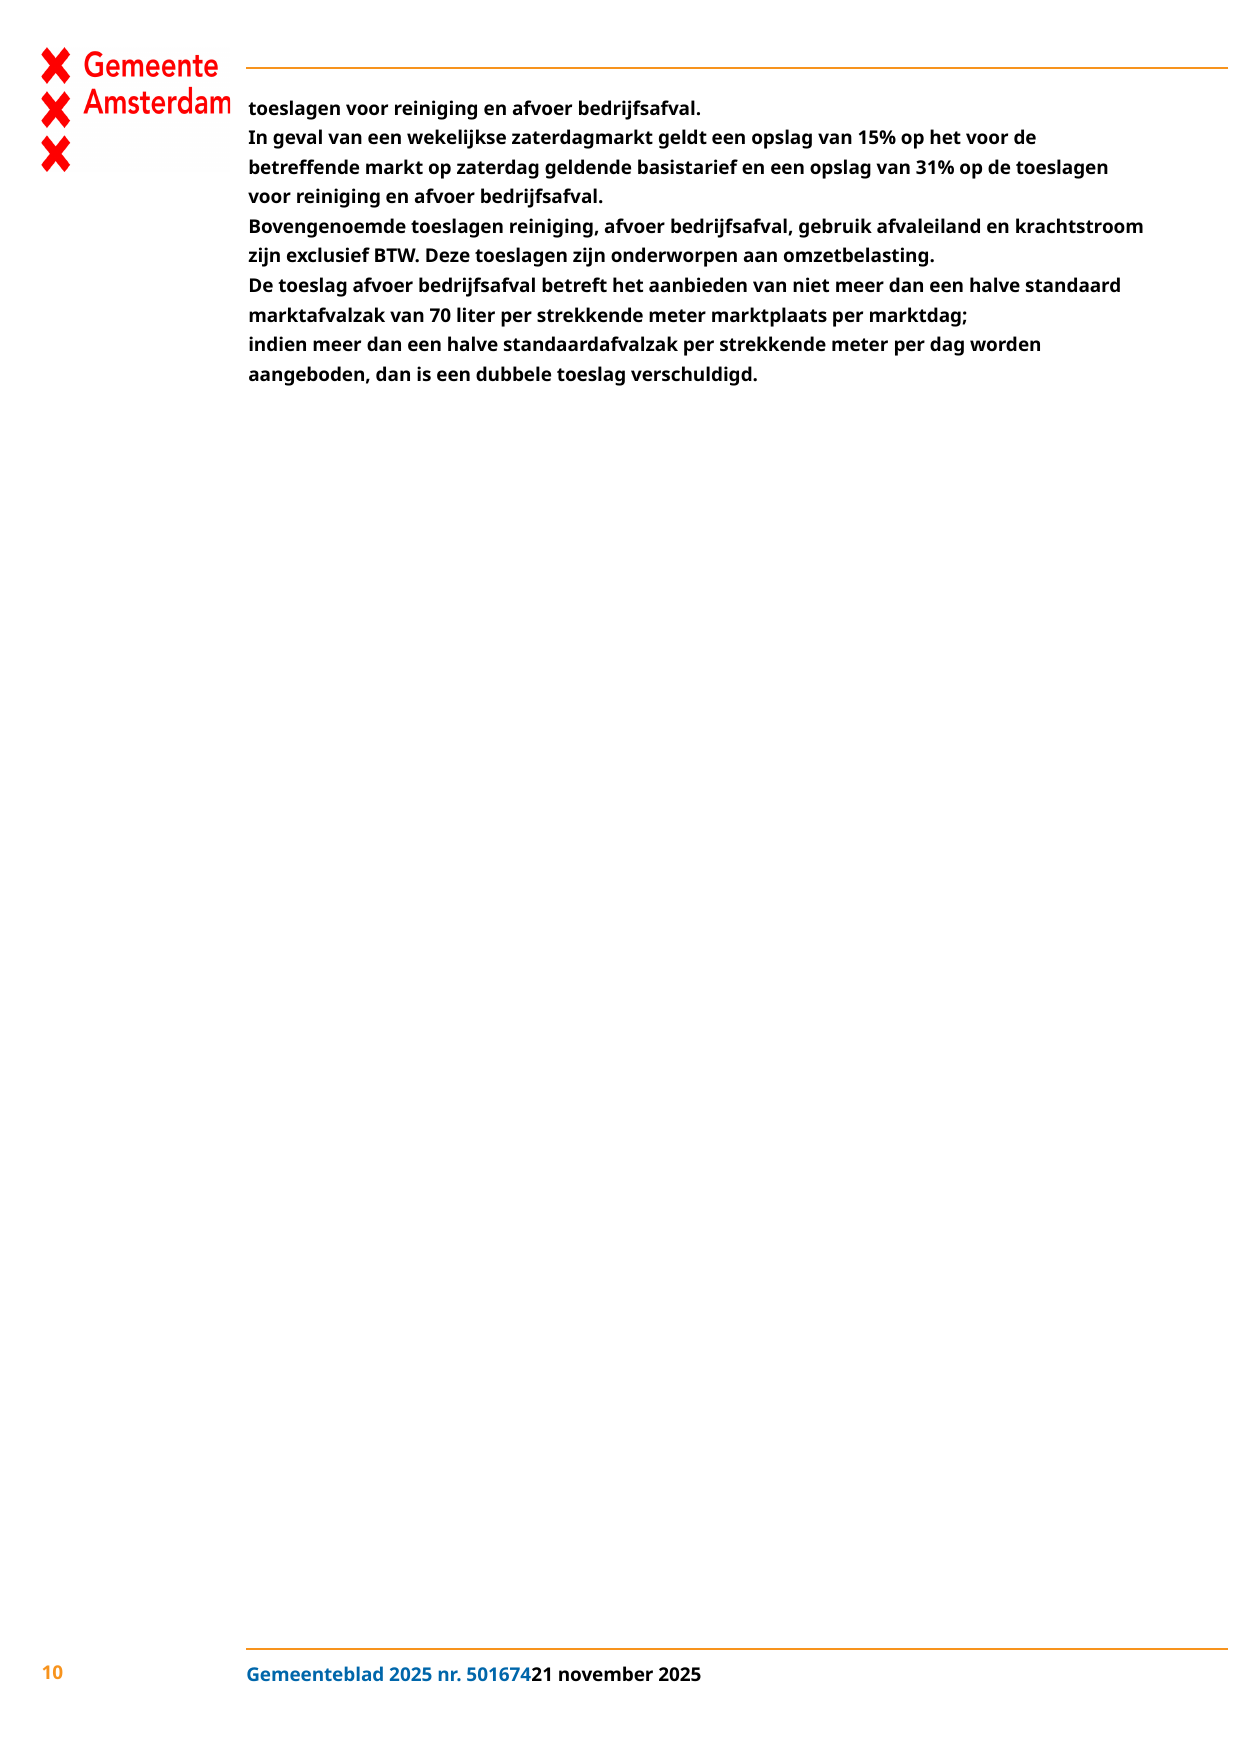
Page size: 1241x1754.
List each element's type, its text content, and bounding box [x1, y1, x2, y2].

text De toeslag afvoer bedrijfsafval betreft het aanbieden van niet meer dan een halve standaard marktafvalzak van 70 liter per strekkende meter marktplaats per marktdag; [248, 272, 1152, 328]
text indien meer dan een halve standaardafvalzak per strekkende meter per dag worden aangeboden, dan is een dubbele toeslag verschuldigd. [248, 331, 1152, 387]
text toeslagen voor reiniging en afvoer bedrijfsafval. [248, 95, 1152, 121]
text Bovengenoemde toeslagen reiniging, afvoer bedrijfsafval, gebruik afvaleiland en krachtstroom zijn exclusief BTW. Deze toeslagen zijn onderworpen aan omzetbelasting. [248, 213, 1152, 268]
text In geval van een wekelijkse zaterdagmarkt geldt een opslag van 15% op het voor de betreffende markt op zaterdag geldende basistarief en een opslag van 31% op de toeslagen voor reiniging en afvoer bedrijfsafval. [248, 124, 1152, 209]
picture [41, 47, 231, 172]
